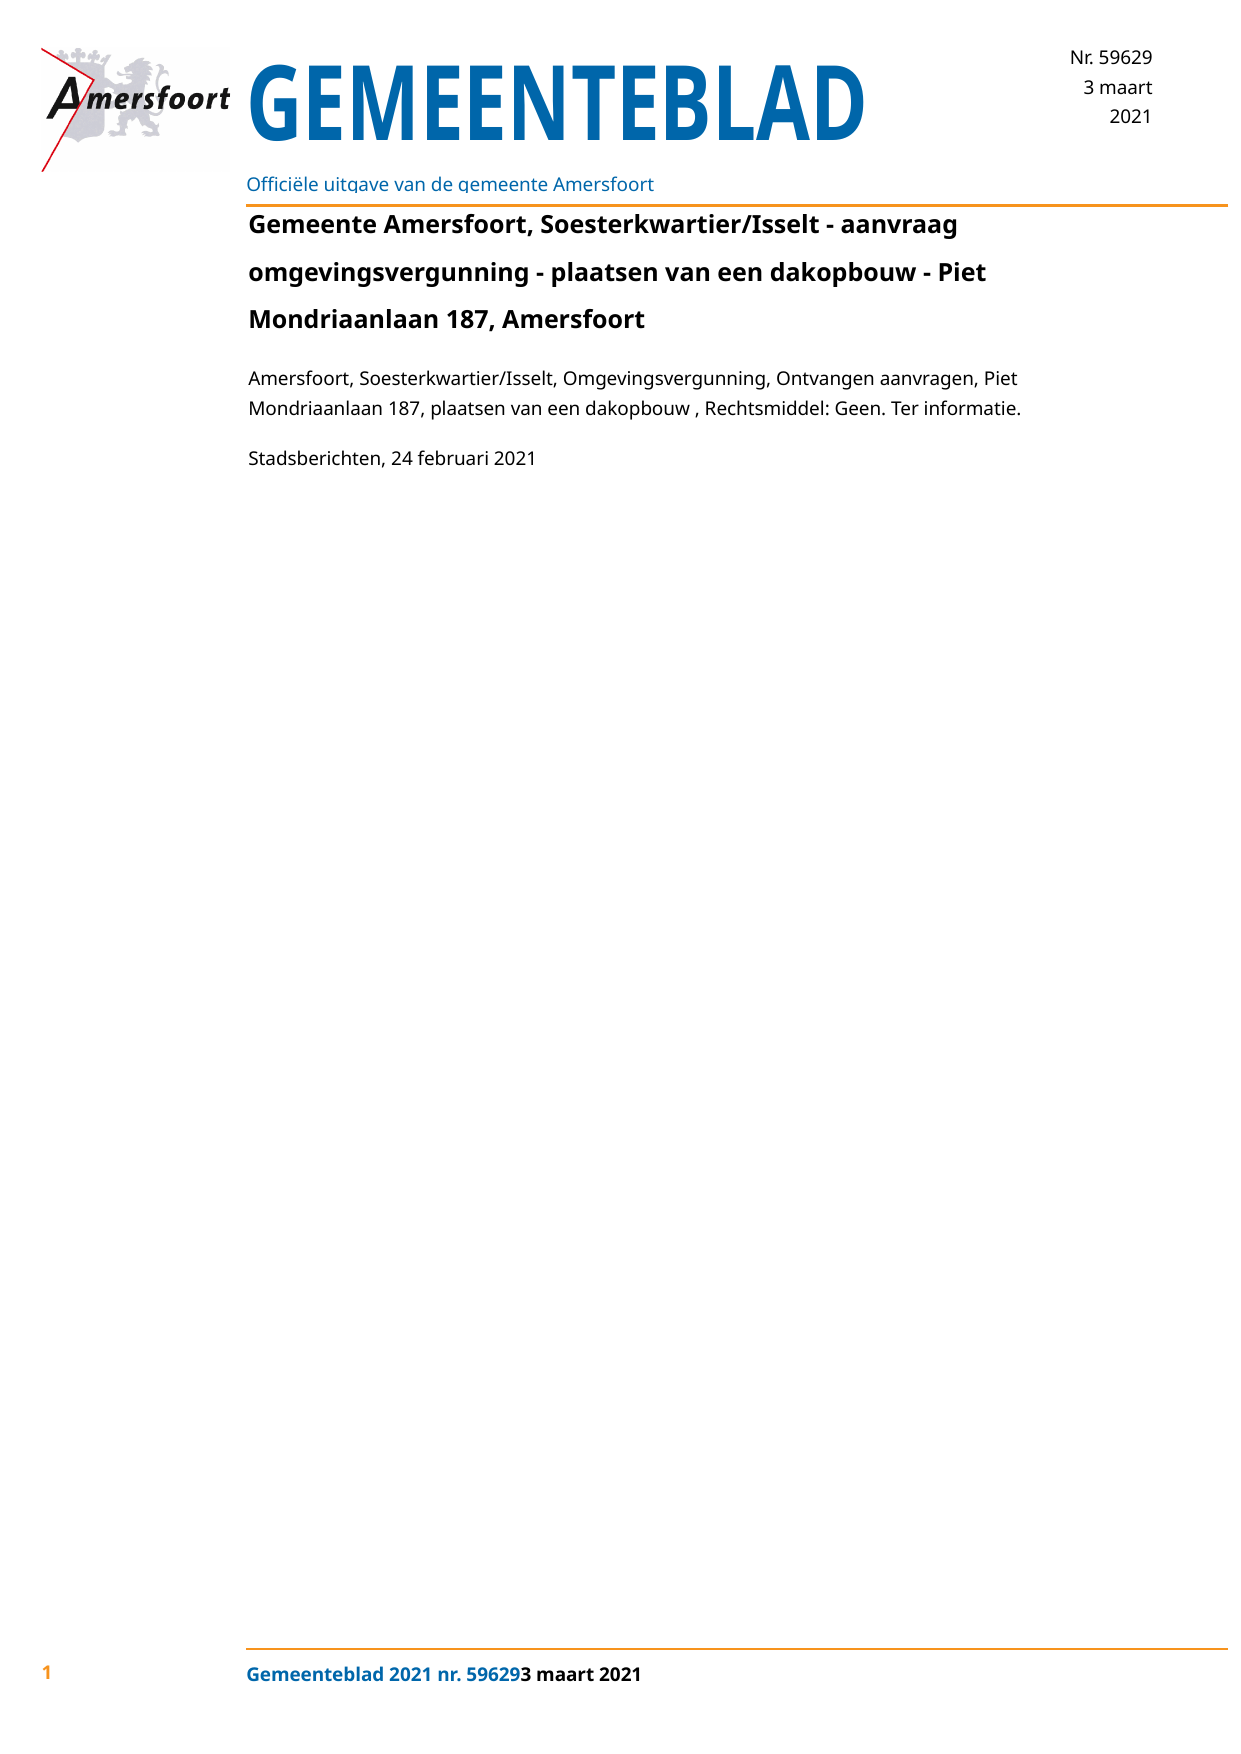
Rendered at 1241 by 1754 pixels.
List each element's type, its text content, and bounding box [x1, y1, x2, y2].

picture [41, 47, 231, 172]
text Gemeente Amersfoort, Soesterkwartier/Isselt - aanvraag omgevingsvergunning - plaatsen van een dakopbouw - Piet Mondriaanlaan 187, Amersfoort [248, 207, 1152, 336]
text Amersfoort, Soesterkwartier/Isselt, Omgevingsvergunning, Ontvangen aanvragen, Piet Mondriaanlaan 187, plaatsen van een dakopbouw , Rechtsmiddel: Geen. Ter informatie. [248, 366, 1152, 421]
text Stadsberichten, 24 februari 2021 [248, 446, 1152, 471]
